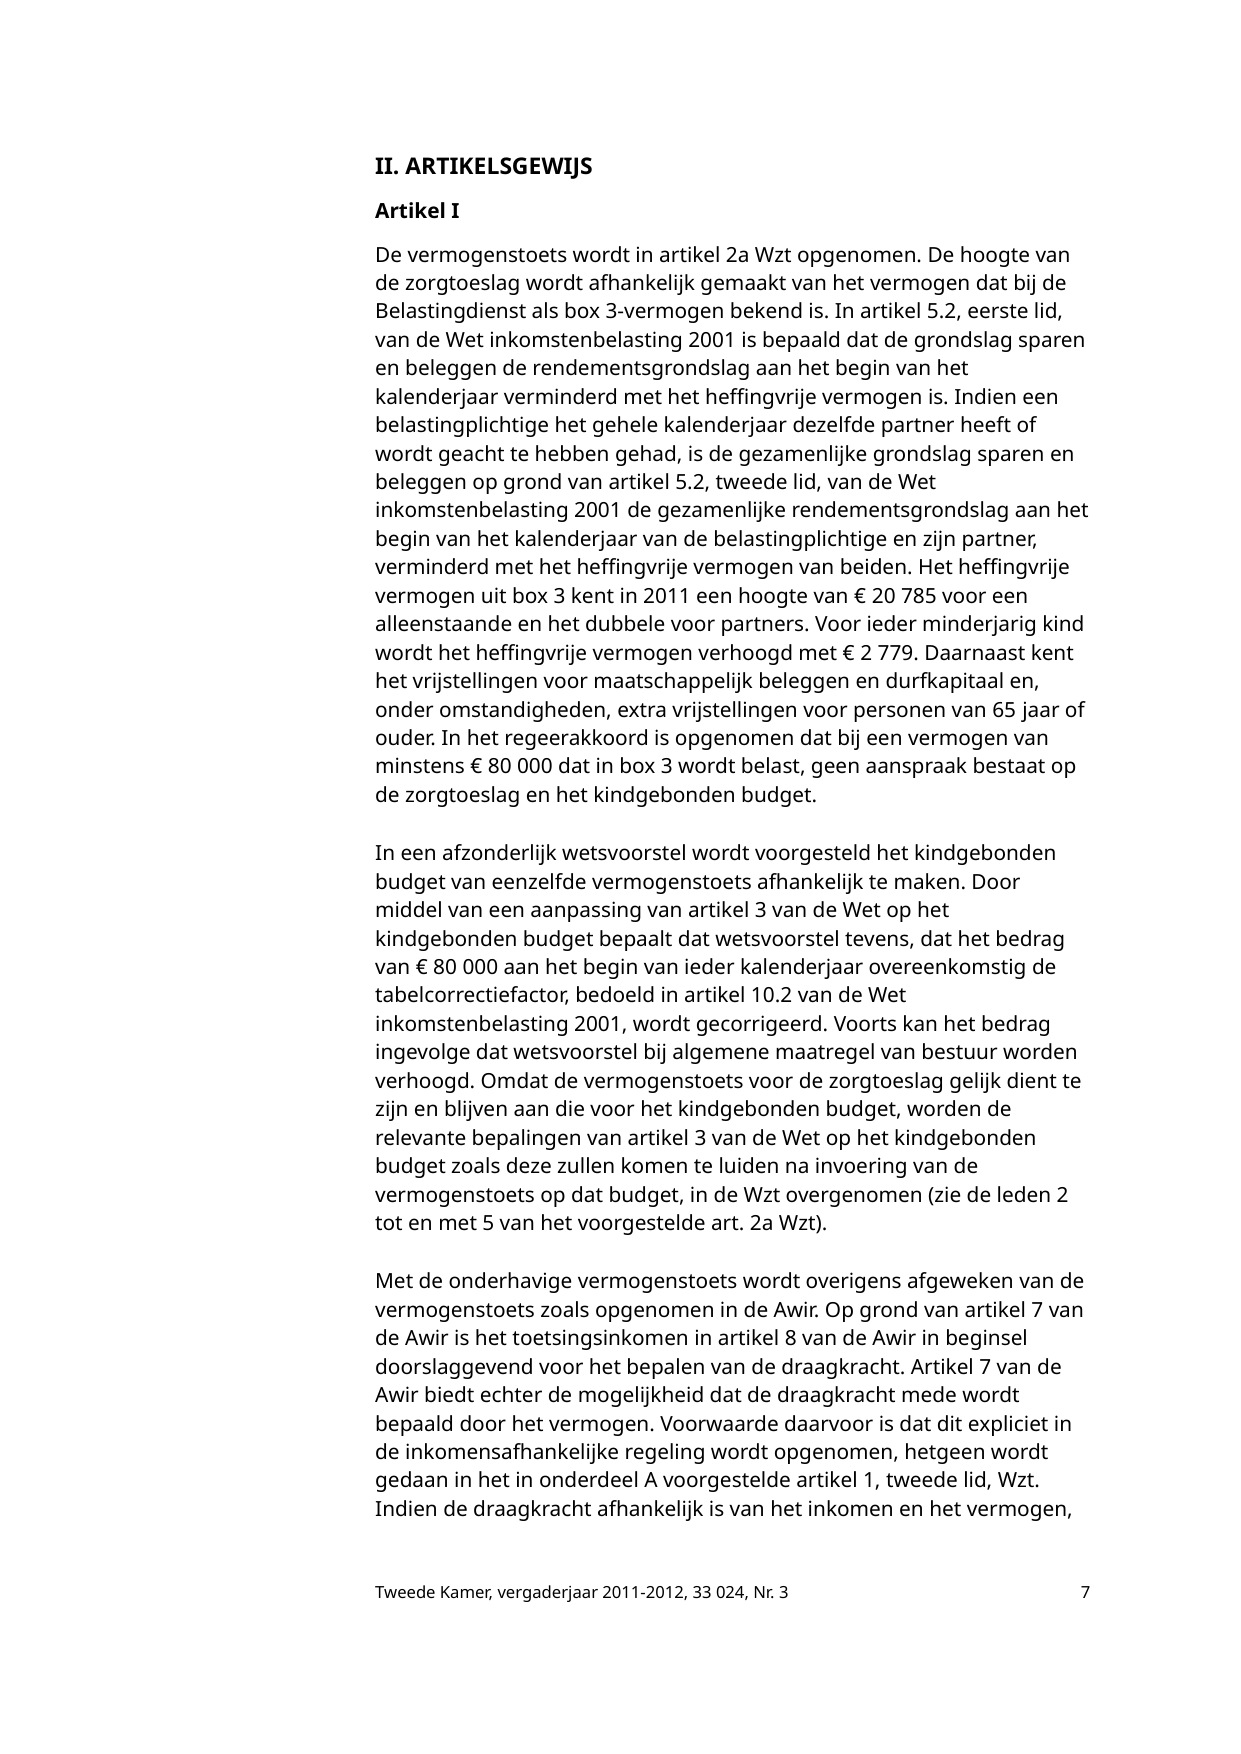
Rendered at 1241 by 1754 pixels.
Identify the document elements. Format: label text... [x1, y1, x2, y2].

subtitle II. ARTIKELSGEWIJS [375, 150, 1090, 181]
text Artikel I [375, 196, 1090, 225]
text In een afzonderlijk wetsvoorstel wordt voorgesteld het kindgebonden budget van eenzelfde vermogenstoets afhankelijk te maken. Door middel van een aanpassing van artikel 3 van de Wet op het kindgebonden budget bepaalt dat wetsvoorstel tevens, dat het bedrag van € 80 000 aan het begin van ieder kalenderjaar overeenkomstig de tabelcorrectiefactor, bedoeld in artikel 10.2 van de Wet inkomstenbelasting 2001, wordt gecorrigeerd. Voorts kan het bedrag ingevolge dat wetsvoorstel bij algemene maatregel van bestuur worden verhoogd. Omdat de vermogenstoets voor de zorgtoeslag gelijk dient te zijn en blijven aan die voor het kindgebonden budget, worden de relevante bepalingen van artikel 3 van de Wet op het kindgebonden budget zoals deze zullen komen te luiden na invoering van de vermogenstoets op dat budget, in de Wzt overgenomen (zie de leden 2 tot en met 5 van het voorgestelde art. 2a Wzt). [375, 838, 1090, 1237]
text Met de onderhavige vermogenstoets wordt overigens afgeweken van de vermogenstoets zoals opgenomen in de Awir. Op grond van artikel 7 van de Awir is het toetsingsinkomen in artikel 8 van de Awir in beginsel doorslaggevend voor het bepalen van de draagkracht. Artikel 7 van de Awir biedt echter de mogelijkheid dat de draagkracht mede wordt bepaald door het vermogen. Voorwaarde daarvoor is dat dit expliciet in de inkomensafhankelijke regeling wordt opgenomen, hetgeen wordt gedaan in het in onderdeel A voorgestelde artikel 1, tweede lid, Wzt. Indien de draagkracht afhankelijk is van het inkomen en het vermogen, [375, 1267, 1090, 1522]
text De vermogenstoets wordt in artikel 2a Wzt opgenomen. De hoogte van de zorgtoeslag wordt afhankelijk gemaakt van het vermogen dat bij de Belastingdienst als box 3-vermogen bekend is. In artikel 5.2, eerste lid, van de Wet inkomstenbelasting 2001 is bepaald dat de grondslag sparen en beleggen de rendementsgrondslag aan het begin van het kalenderjaar verminderd met het heffingvrije vermogen is. Indien een belastingplichtige het gehele kalenderjaar dezelfde partner heeft of wordt geacht te hebben gehad, is de gezamenlijke grondslag sparen en beleggen op grond van artikel 5.2, tweede lid, van de Wet inkomstenbelasting 2001 de gezamenlijke rendementsgrondslag aan het begin van het kalenderjaar van de belastingplichtige en zijn partner, verminderd met het heffingvrije vermogen van beiden. Het heffingvrije vermogen uit box 3 kent in 2011 een hoogte van € 20 785 voor een alleenstaande en het dubbele voor partners. Voor ieder minderjarig kind wordt het heffingvrije vermogen verhoogd met € 2 779. Daarnaast kent het vrijstellingen voor maatschappelijk beleggen en durfkapitaal en, onder omstandigheden, extra vrijstellingen voor personen van 65 jaar of ouder. In het regeerakkoord is opgenomen dat bij een vermogen van minstens € 80 000 dat in box 3 wordt belast, geen aanspraak bestaat op de zorgtoeslag en het kindgebonden budget. [375, 240, 1090, 808]
